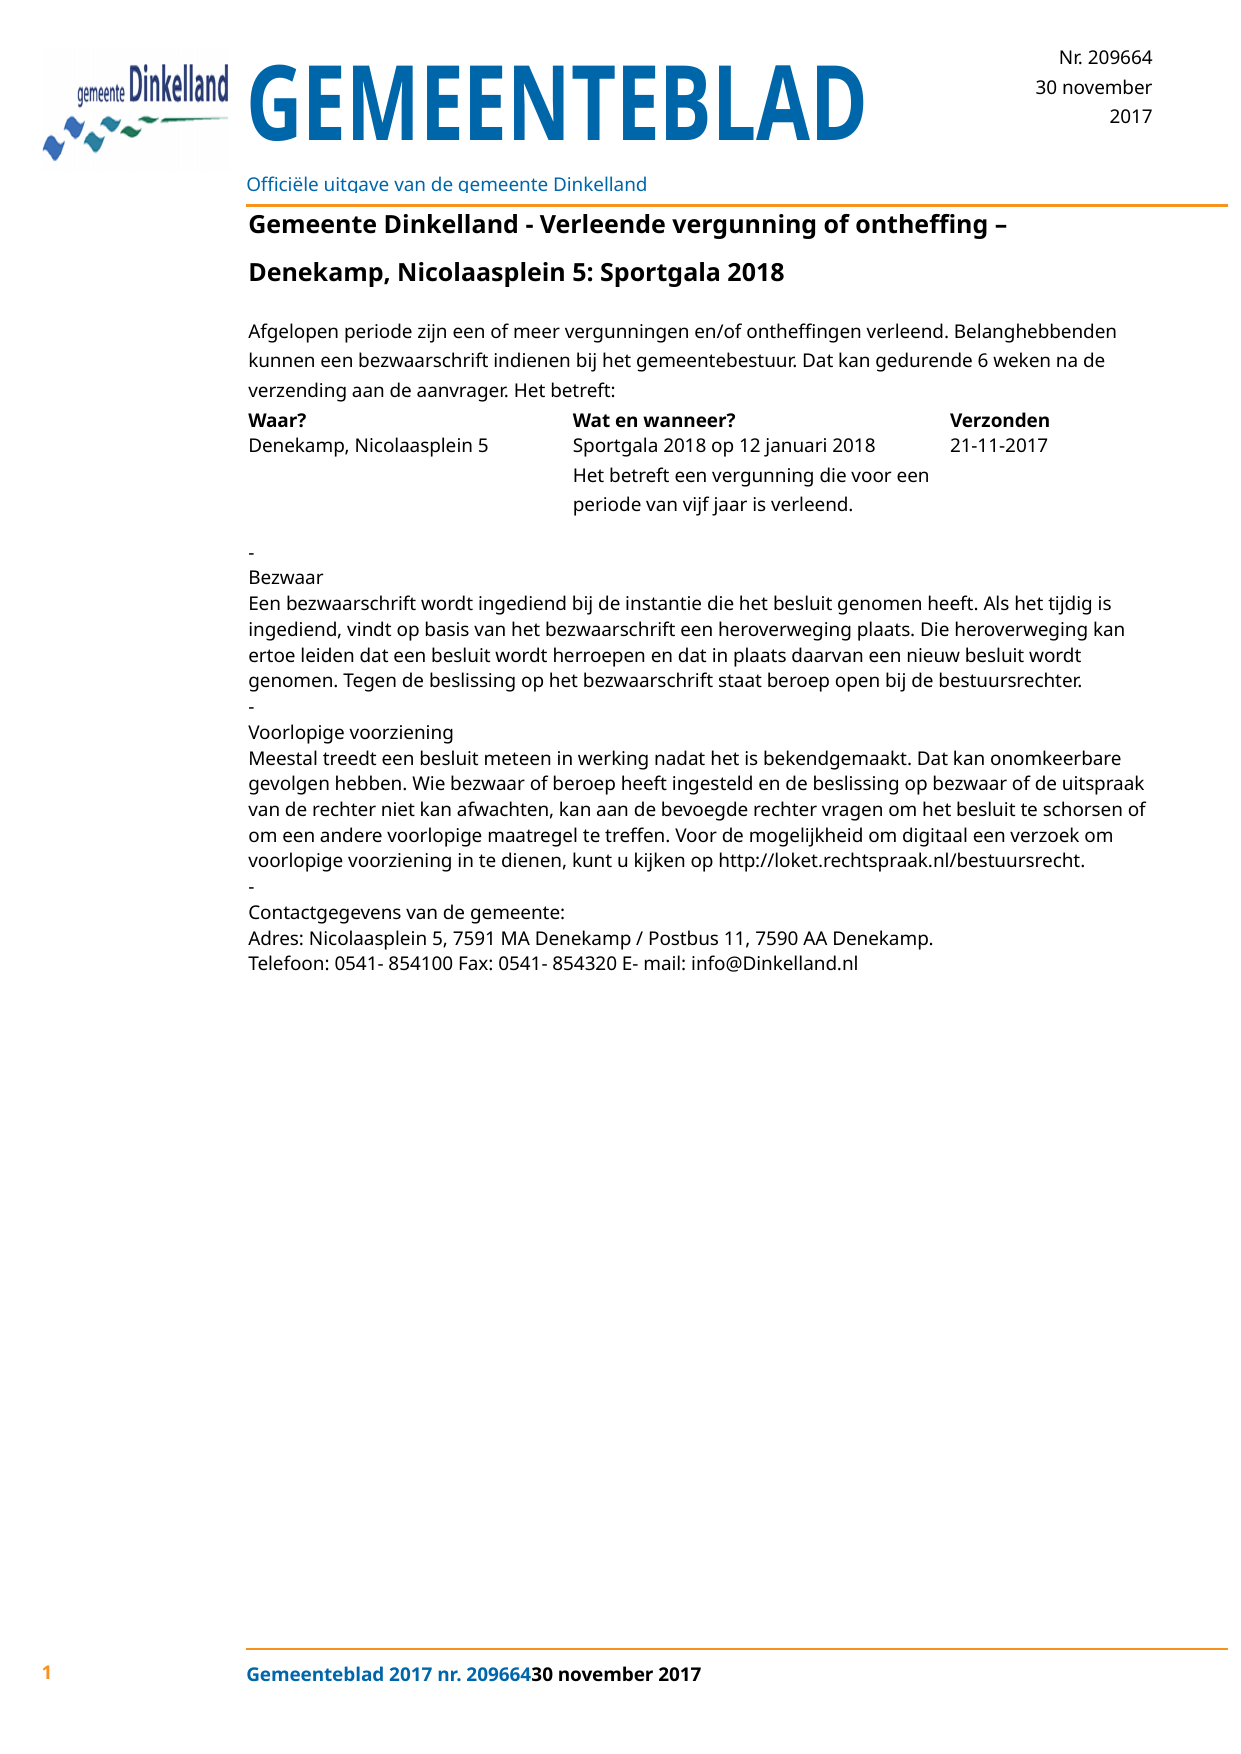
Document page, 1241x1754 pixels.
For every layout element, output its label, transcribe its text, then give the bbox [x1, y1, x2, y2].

table_header Verzonden [950, 407, 1152, 432]
text - [248, 539, 1152, 564]
table_header Waar? [248, 407, 573, 432]
text Afgelopen periode zijn een of meer vergunningen en/of ontheffingen verleend. Belanghebbenden kunnen een bezwaarschrift indienen bij het gemeentebestuur. Dat kan gedurende 6 weken na de verzending aan de aanvrager. Het betreft: [248, 318, 1152, 403]
text Voorlopige voorziening [248, 719, 1152, 745]
text - [248, 873, 1152, 899]
text Meestal treedt een besluit meteen in werking nadat het is bekendgemaakt. Dat kan onomkeerbare gevolgen hebben. Wie bezwaar of beroep heeft ingesteld en de beslissing op bezwaar of de uitspraak van de rechter niet kan afwachten, kan aan de bevoegde rechter vragen om het besluit te schorsen of om een andere voorlopige maatregel te treffen. Voor de mogelijkheid om digitaal een verzoek om voorlopige voorziening in te dienen, kunt u kijken op http://loket.rechtspraak.nl/bestuursrecht. [248, 745, 1152, 873]
picture [41, 47, 231, 172]
table_cell Sportgala 2018 op 12 januari 2018 Het betreft een vergunning die voor een periode van vijf jaar is verleend. [573, 433, 950, 517]
text Telefoon: 0541- 854100 Fax: 0541- 854320 E- mail: info@Dinkelland.nl [248, 951, 1152, 976]
table_header Wat en wanneer? [573, 407, 950, 432]
text Contactgegevens van de gemeente: [248, 899, 1152, 925]
text Een bezwaarschrift wordt ingediend bij de instantie die het besluit genomen heeft. Als het tijdig is ingediend, vindt op basis van het bezwaarschrift een heroverweging plaats. Die heroverweging kan ertoe leiden dat een besluit wordt herroepen en dat in plaats daarvan een nieuw besluit wordt genomen. Tegen de beslissing op het bezwaarschrift staat beroep open bij de bestuursrechter. [248, 590, 1152, 693]
table_cell Denekamp, Nicolaasplein 5 [248, 433, 573, 517]
text Gemeente Dinkelland - Verleende vergunning of ontheffing – Denekamp, Nicolaasplein 5: Sportgala 2018 [248, 207, 1152, 288]
table_cell 21-11-2017 [950, 433, 1152, 517]
text - [248, 693, 1152, 719]
text Bezwaar [248, 564, 1152, 590]
text Adres: Nicolaasplein 5, 7591 MA Denekamp / Postbus 11, 7590 AA Denekamp. [248, 925, 1152, 951]
